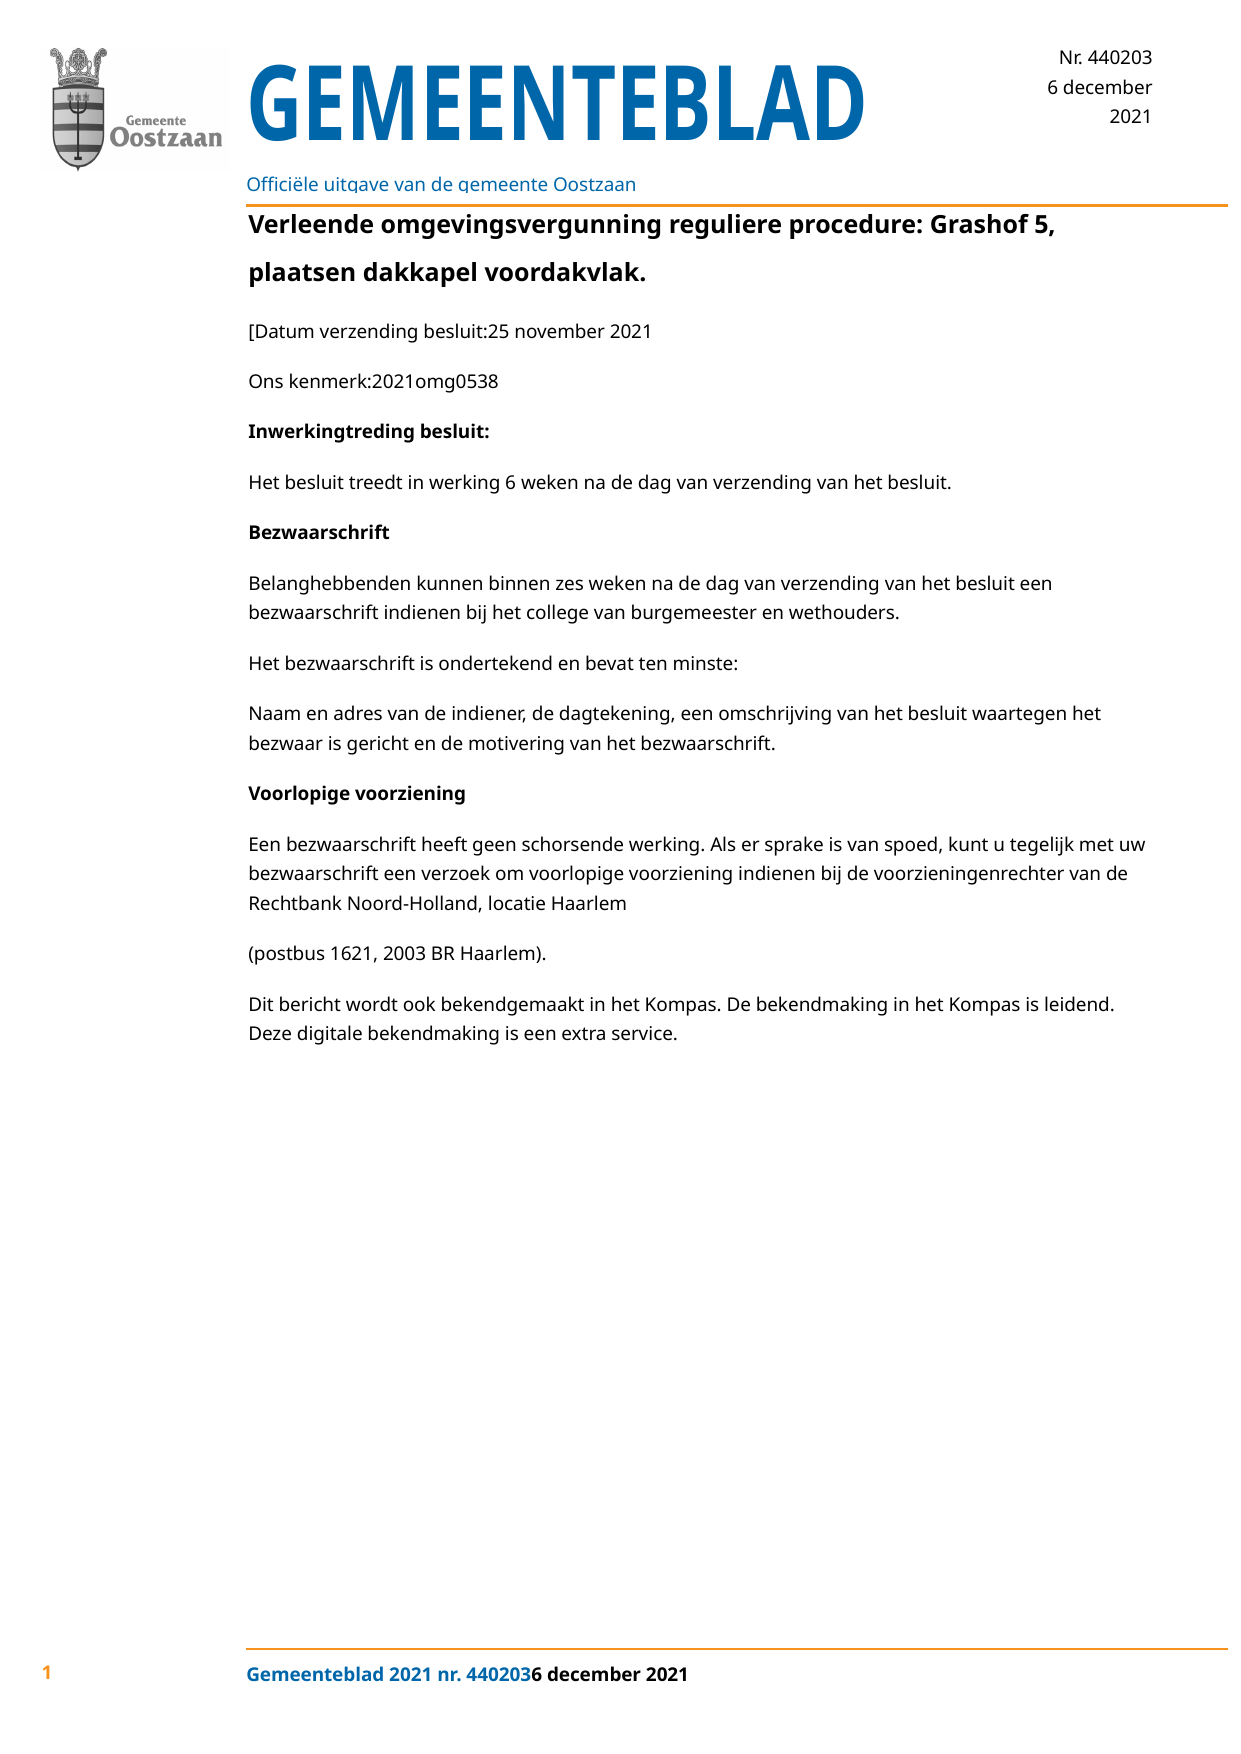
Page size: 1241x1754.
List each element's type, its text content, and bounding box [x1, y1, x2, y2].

text Voorlopige voorziening [248, 780, 1152, 806]
text Een bezwaarschrift heeft geen schorsende werking. Als er sprake is van spoed, kunt u tegelijk met uw bezwaarschrift een verzoek om voorlopige voorziening indienen bij de voorzieningenrechter van de Rechtbank Noord-Holland, locatie Haarlem [248, 831, 1152, 916]
text Het besluit treedt in werking 6 weken na de dag van verzending van het besluit. [248, 469, 1152, 495]
text (postbus 1621, 2003 BR Haarlem). [248, 940, 1152, 966]
text [Datum verzending besluit:25 november 2021 [248, 318, 1152, 344]
text Inwerkingtreding besluit: [248, 419, 1152, 444]
text Belanghebbenden kunnen binnen zes weken na de dag van verzending van het besluit een bezwaarschrift indienen bij het college van burgemeester en wethouders. [248, 570, 1152, 625]
picture [41, 47, 231, 172]
text Naam en adres van de indiener, de dagtekening, een omschrijving van het besluit waartegen het bezwaar is gericht en de motivering van het bezwaarschrift. [248, 700, 1152, 756]
text Het bezwaarschrift is ondertekend en bevat ten minste: [248, 650, 1152, 676]
text Verleende omgevingsvergunning reguliere procedure: Grashof 5, plaatsen dakkapel voordakvlak. [248, 207, 1152, 288]
text Dit bericht wordt ook bekendgemaakt in het Kompas. De bekendmaking in het Kompas is leidend. Deze digitale bekendmaking is een extra service. [248, 991, 1152, 1046]
text Ons kenmerk:2021omg0538 [248, 368, 1152, 394]
text Bezwaarschrift [248, 519, 1152, 545]
